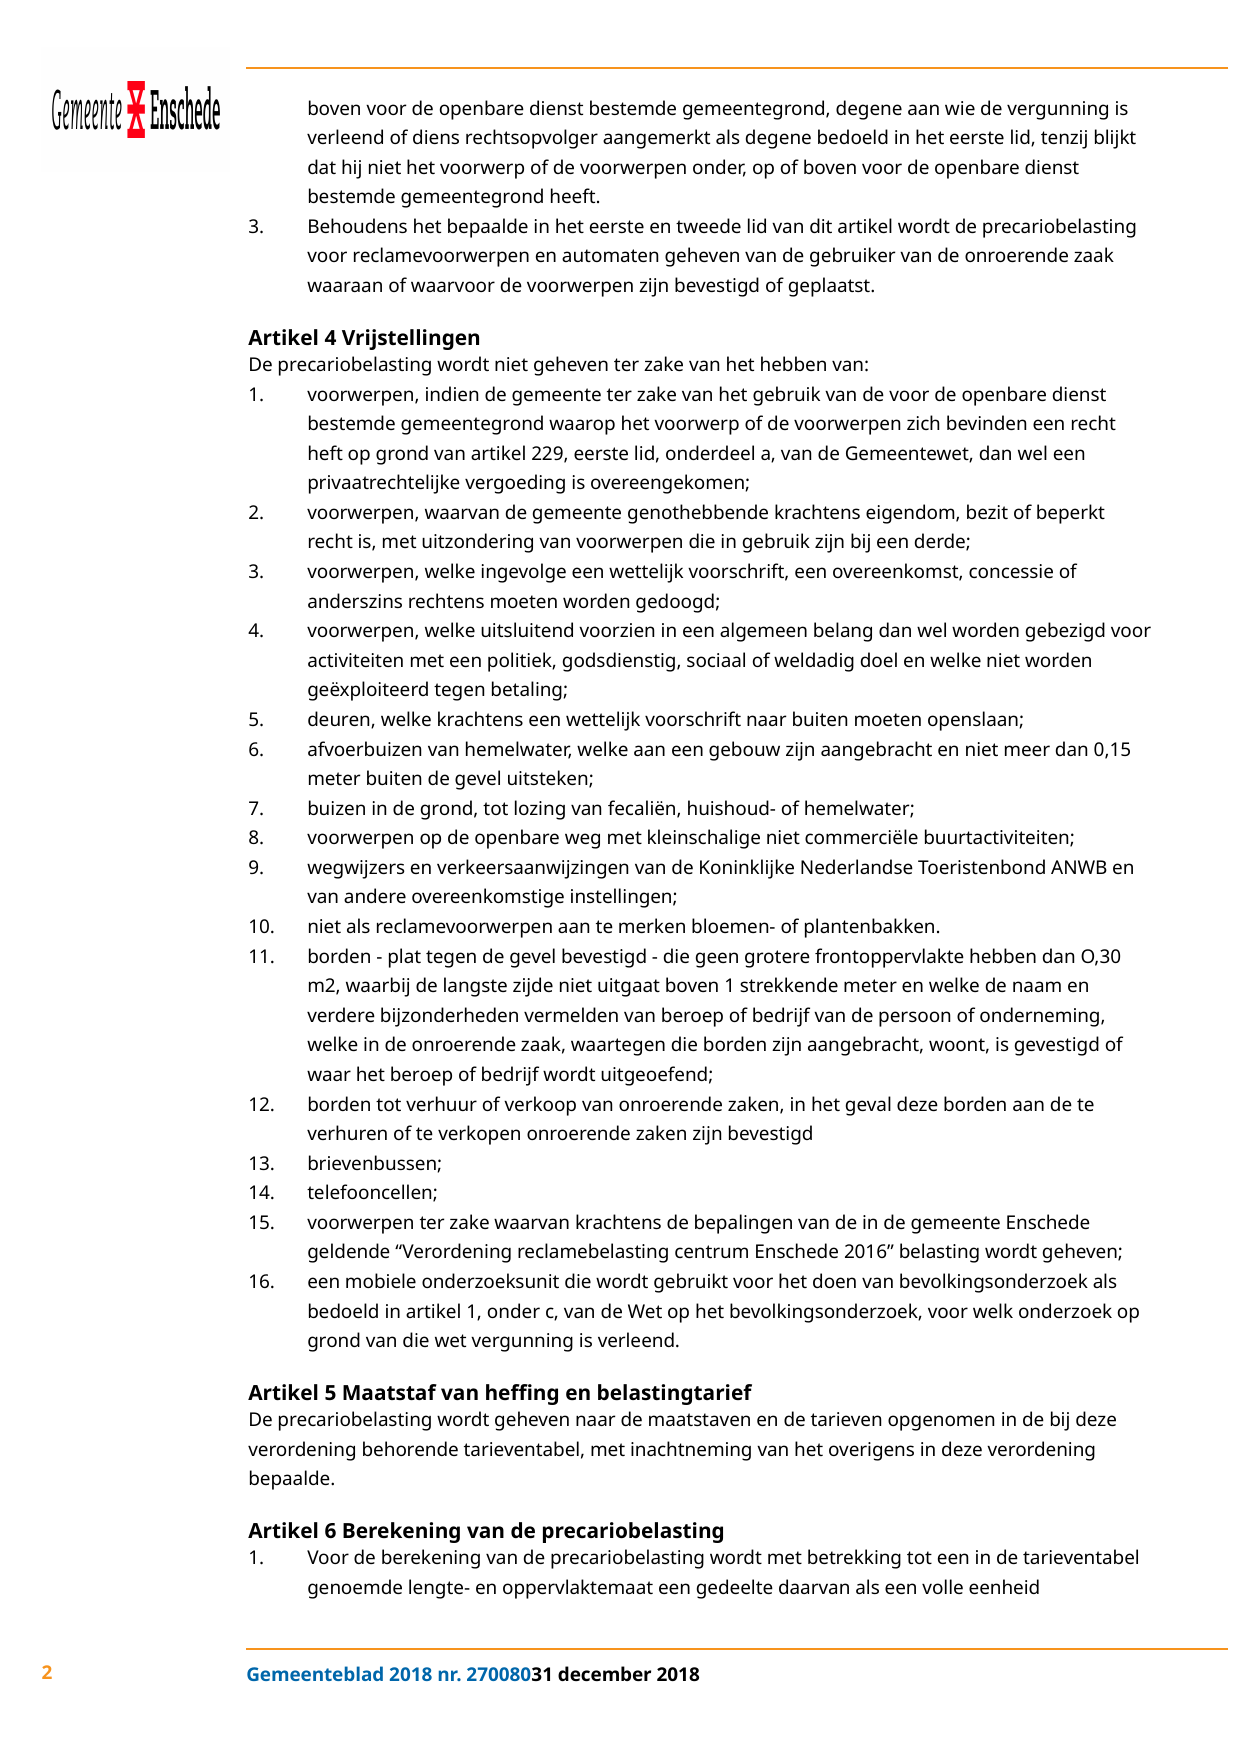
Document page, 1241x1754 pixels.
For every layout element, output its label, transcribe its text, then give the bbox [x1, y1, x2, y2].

list borden tot verhuur of verkoop van onroerende zaken, in het geval deze borden aan de te verhuren of te verkopen onroerende zaken zijn bevestigd [248, 1091, 1152, 1146]
list voorwerpen ter zake waarvan krachtens de bepalingen van de in de gemeente Enschede geldende “Verordening reclamebelasting centrum Enschede 2016” belasting wordt geheven; [248, 1209, 1152, 1264]
list borden - plat tegen de gevel bevestigd - die geen grotere frontoppervlakte hebben dan O,30 m2, waarbij de langste zijde niet uitgaat boven 1 strekkende meter en welke de naam en verdere bijzonderheden vermelden van beroep of bedrijf van de persoon of onderneming, welke in de onroerende zaak, waartegen die borden zijn aangebracht, woont, is gevestigd of waar het beroep of bedrijf wordt uitgeoefend; [248, 943, 1152, 1087]
list boven voor de openbare dienst bestemde gemeentegrond, degene aan wie de vergunning is verleend of diens rechtsopvolger aangemerkt als degene bedoeld in het eerste lid, tenzij blijkt dat hij niet het voorwerp of de voorwerpen onder, op of boven voor de openbare dienst bestemde gemeentegrond heeft. [248, 95, 1152, 209]
text Artikel 4 Vrijstellingen [248, 323, 1152, 351]
list voorwerpen, waarvan de gemeente genothebbende krachtens eigendom, bezit of beperkt recht is, met uitzondering van voorwerpen die in gebruik zijn bij een derde; [248, 499, 1152, 554]
list een mobiele onderzoeksunit die wordt gebruikt voor het doen van bevolkingsonderzoek als bedoeld in artikel 1, onder c, van de Wet op het bevolkingsonderzoek, voor welk onderzoek op grond van die wet vergunning is verleend. [248, 1268, 1152, 1353]
list Voor de berekening van de precariobelasting wordt met betrekking tot een in de tarieventabel genoemde lengte- en oppervlaktemaat een gedeelte daarvan als een volle eenheid [248, 1544, 1152, 1599]
list voorwerpen, welke uitsluitend voorzien in een algemeen belang dan wel worden gebezigd voor activiteiten met een politiek, godsdienstig, sociaal of weldadig doel en welke niet worden geëxploiteerd tegen betaling; [248, 617, 1152, 702]
list voorwerpen, indien de gemeente ter zake van het gebruik van de voor de openbare dienst bestemde gemeentegrond waarop het voorwerp of de voorwerpen zich bevinden een recht heft op grond van artikel 229, eerste lid, onderdeel a, van de Gemeentewet, dan wel een privaatrechtelijke vergoeding is overeengekomen; [248, 381, 1152, 495]
list afvoerbuizen van hemelwater, welke aan een gebouw zijn aangebracht en niet meer dan 0,15 meter buiten de gevel uitsteken; [248, 736, 1152, 791]
list Behoudens het bepaalde in het eerste en tweede lid van dit artikel wordt de precariobelasting voor reclamevoorwerpen en automaten geheven van de gebruiker van de onroerende zaak waaraan of waarvoor de voorwerpen zijn bevestigd of geplaatst. [248, 213, 1152, 298]
list voorwerpen op de openbare weg met kleinschalige niet commerciële buurtactiviteiten; [248, 824, 1152, 850]
text De precariobelasting wordt geheven naar de maatstaven en de tarieven opgenomen in de bij deze verordening behorende tarieventabel, met inachtneming van het overigens in deze verordening bepaalde. [248, 1406, 1152, 1491]
text Artikel 6 Berekening van de precariobelasting [248, 1516, 1152, 1544]
list brievenbussen; [248, 1150, 1152, 1176]
text Artikel 5 Maatstaf van heffing en belastingtarief [248, 1378, 1152, 1406]
text De precariobelasting wordt niet geheven ter zake van het hebben van: [248, 351, 1152, 377]
list buizen in de grond, tot lozing van fecaliën, huishoud- of hemelwater; [248, 795, 1152, 821]
picture [41, 47, 231, 172]
list voorwerpen, welke ingevolge een wettelijk voorschrift, een overeenkomst, concessie of anderszins rechtens moeten worden gedoogd; [248, 558, 1152, 613]
list deuren, welke krachtens een wettelijk voorschrift naar buiten moeten openslaan; [248, 706, 1152, 732]
list telefooncellen; [248, 1179, 1152, 1205]
list niet als reclamevoorwerpen aan te merken bloemen- of plantenbakken. [248, 913, 1152, 939]
list wegwijzers en verkeersaanwijzingen van de Koninklijke Nederlandse Toeristenbond ANWB en van andere overeenkomstige instellingen; [248, 854, 1152, 909]
